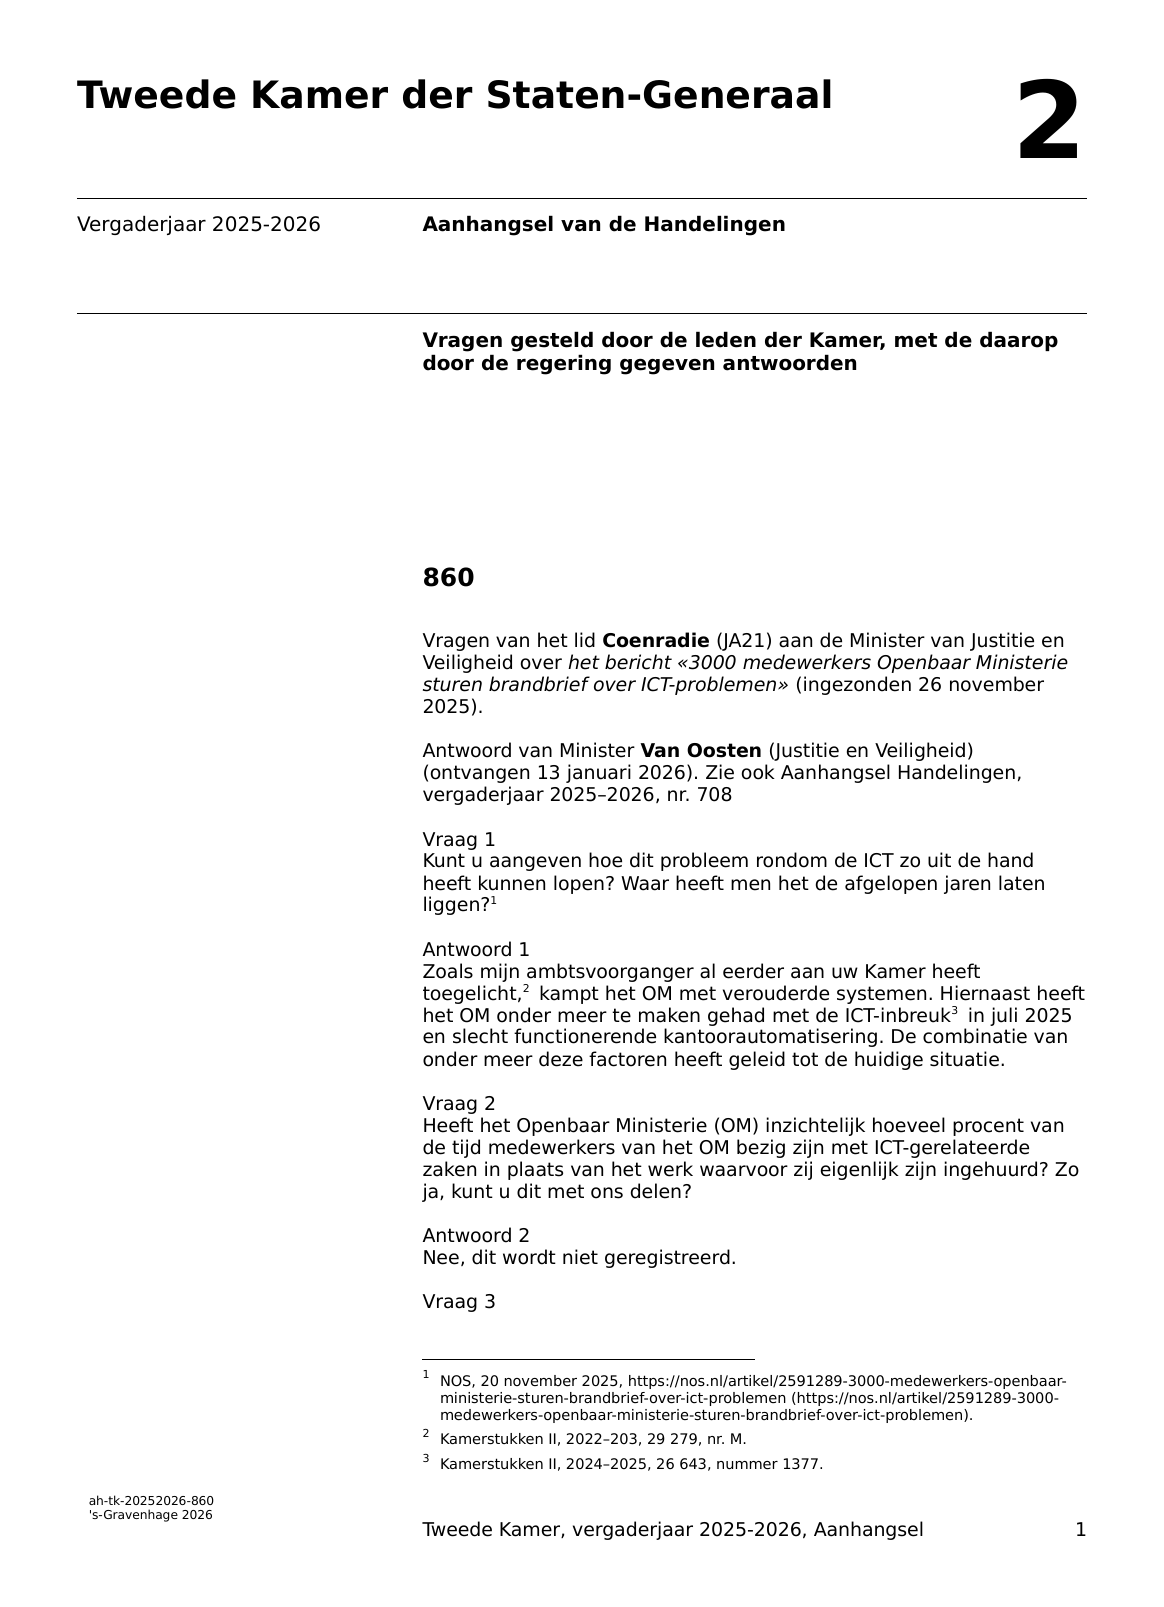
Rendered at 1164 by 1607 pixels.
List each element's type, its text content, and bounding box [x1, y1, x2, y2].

text Kunt u aangeven hoe dit probleem rondom de ICT zo uit de hand heeft kunnen lopen? Waar heeft men het de afgelopen jaren laten liggen? [422, 850, 1087, 916]
table_cell Vragen gesteld door de leden der Kamer, met de daarop door de regering gegeven antwoorden [422, 314, 1087, 375]
table_cell [77, 314, 422, 375]
text Kamerstukken II, 2024–2025, 26 643, nummer 1377. [422, 1452, 1087, 1474]
text Vragen van het lid Coenradie (JA21) aan de Minister van Justitie en Veiligheid over het bericht «3000 medewerkers Openbaar Ministerie sturen brandbrief over ICT-problemen» (ingezonden 26 november 2025). [422, 630, 1087, 718]
text 860 [422, 563, 1087, 592]
text Antwoord 1 [422, 938, 1087, 961]
text Kamerstukken II, 2022–203, 29 279, nr. M. [422, 1427, 1087, 1449]
text ah-tk-20252026-860 [88, 1494, 323, 1508]
table_cell Aanhangsel van de Handelingen [422, 199, 1087, 313]
text Vraag 3 [422, 1291, 1087, 1313]
text Nee, dit wordt niet geregistreerd. [422, 1247, 1087, 1269]
text 's-Gravenhage 2026 [88, 1508, 323, 1522]
text Vraag 2 [422, 1093, 1087, 1114]
table_header 2 [886, 59, 1087, 198]
text Vraag 1 [422, 828, 1087, 850]
text Antwoord van Minister Van Oosten (Justitie en Veiligheid) (ontvangen 13 januari 2026). Zie ook Aanhangsel Handelingen, vergaderjaar 2025–2026, nr. 708 [422, 740, 1087, 806]
table_cell Vergaderjaar 2025-2026 [77, 199, 422, 313]
text Heeft het Openbaar Ministerie (OM) inzichtelijk hoeveel procent van de tijd medewerkers van het OM bezig zijn met ICT-gerelateerde zaken in plaats van het werk waarvoor zij eigenlijk zijn ingehuurd? Zo ja, kunt u dit met ons delen? [422, 1114, 1087, 1202]
text NOS, 20 november 2025, https://nos.nl/artikel/2591289-3000-medewerkers-openbaar-ministerie-sturen-brandbrief-over-ict-problemen (https://nos.nl/artikel/2591289-3000-medewerkers-openbaar-ministerie-sturen-brandbrief-over-ict-problemen). [422, 1368, 1087, 1424]
text Zoals mijn ambtsvoorganger al eerder aan uw Kamer heeft toegelicht, kampt het OM met verouderde systemen. Hiernaast heeft het OM onder meer te maken gehad met de ICT-inbreuk in juli 2025 en slecht functionerende kantoorautomatisering. De combinatie van onder meer deze factoren heeft geleid tot de huidige situatie. [422, 961, 1087, 1070]
table_header Tweede Kamer der Staten-Generaal [77, 59, 886, 198]
text Antwoord 2 [422, 1225, 1087, 1247]
